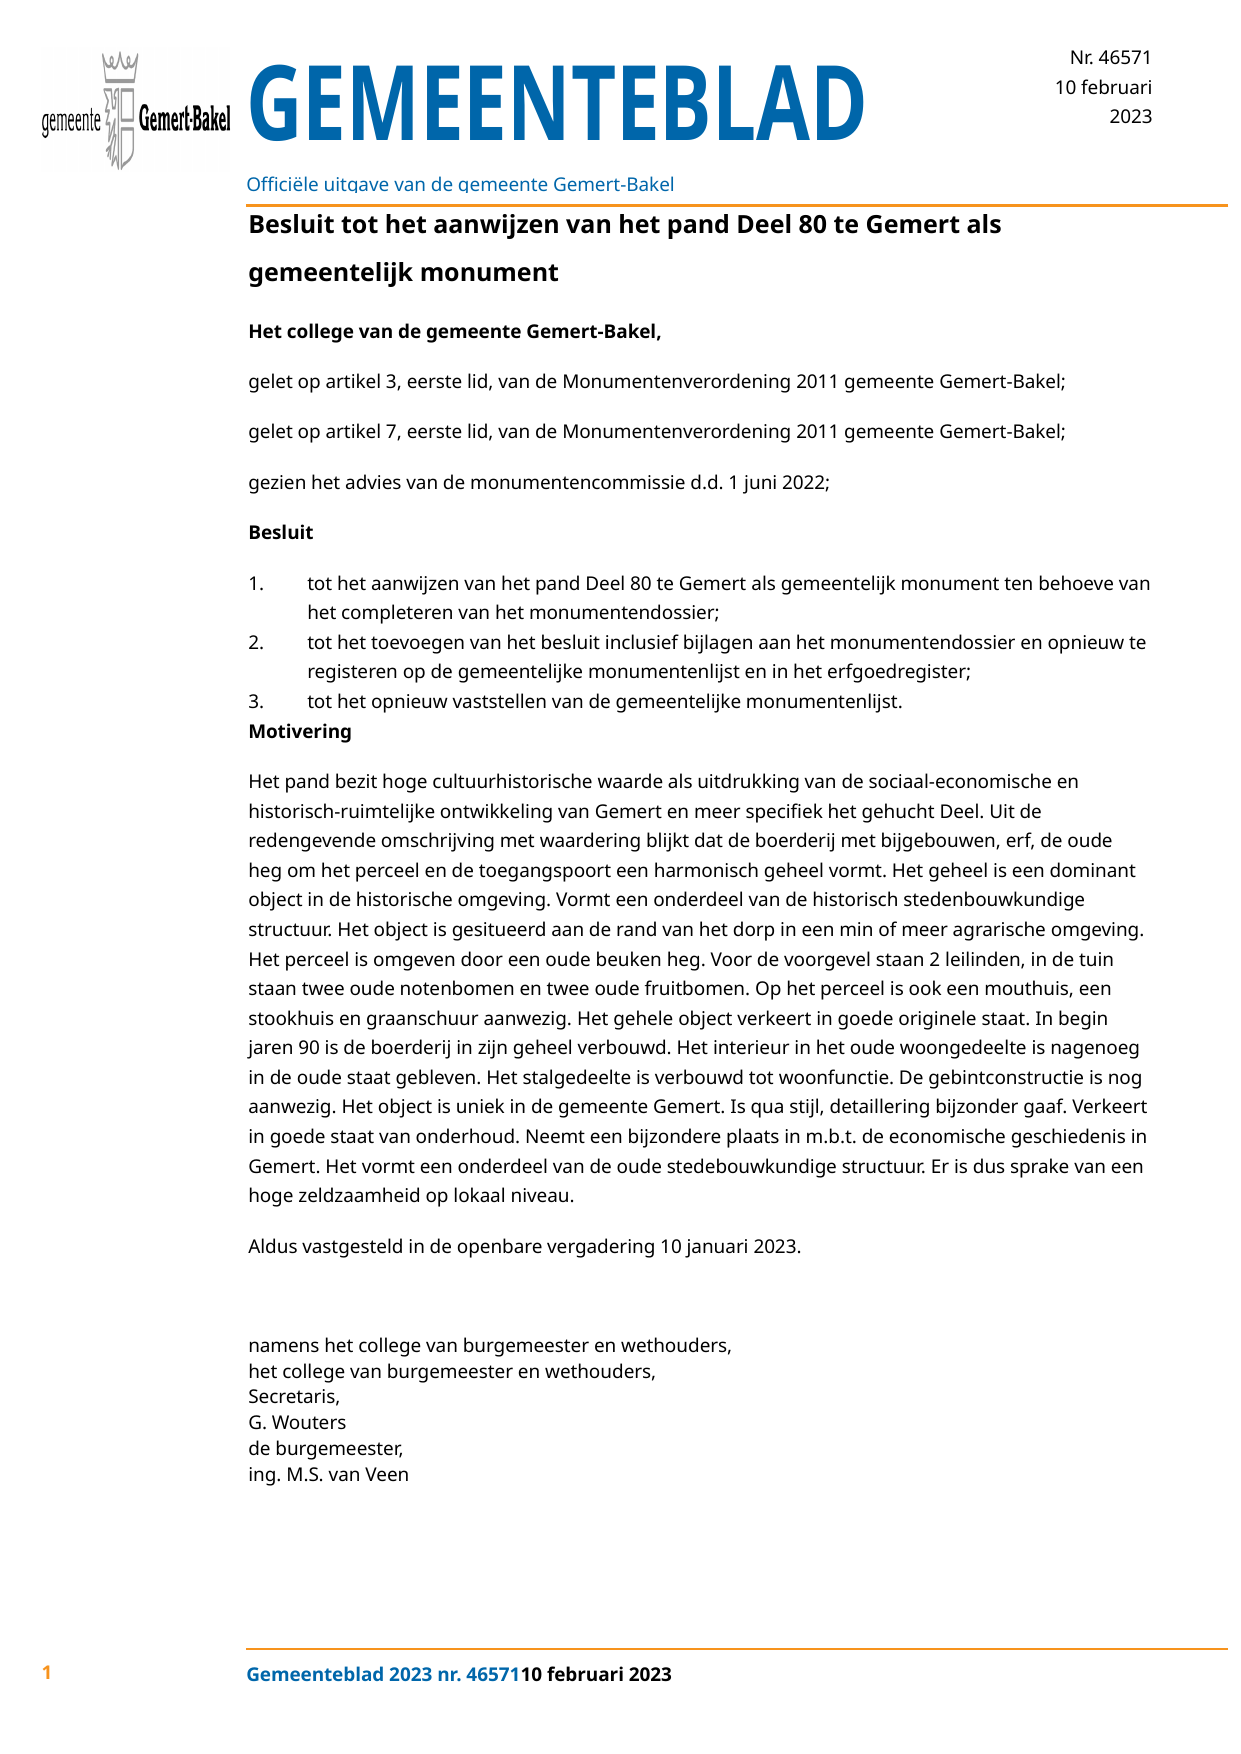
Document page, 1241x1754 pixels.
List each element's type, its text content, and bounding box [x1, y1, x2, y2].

list tot het toevoegen van het besluit inclusief bijlagen aan het monumentendossier en opnieuw te registeren op de gemeentelijke monumentenlijst en in het erfgoedregister; [248, 629, 1152, 684]
text namens het college van burgemeester en wethouders, [248, 1332, 1152, 1358]
text G. Wouters [248, 1409, 1152, 1435]
text Besluit tot het aanwijzen van het pand Deel 80 te Gemert als gemeentelijk monument [248, 207, 1152, 288]
text Motivering [248, 718, 1152, 744]
text Besluit [248, 519, 1152, 545]
text de burgemeester, [248, 1435, 1152, 1461]
text Aldus vastgesteld in de openbare vergadering 10 januari 2023. [248, 1233, 1152, 1259]
text gezien het advies van de monumentencommissie d.d. 1 juni 2022; [248, 469, 1152, 495]
picture [41, 47, 231, 172]
list tot het aanwijzen van het pand Deel 80 te Gemert als gemeentelijk monument ten behoeve van het completeren van het monumentendossier; [248, 570, 1152, 625]
text het college van burgemeester en wethouders, [248, 1358, 1152, 1384]
text gelet op artikel 7, eerste lid, van de Monumentenverordening 2011 gemeente Gemert-Bakel; [248, 419, 1152, 444]
text Het pand bezit hoge cultuurhistorische waarde als uitdrukking van de sociaal-economische en historisch-ruimtelijke ontwikkeling van Gemert en meer specifiek het gehucht Deel. Uit de redengevende omschrijving met waardering blijkt dat de boerderij met bijgebouwen, erf, de oude heg om het perceel en de toegangspoort een harmonisch geheel vormt. Het geheel is een dominant object in de historische omgeving. Vormt een onderdeel van de historisch stedenbouwkundige structuur. Het object is gesitueerd aan de rand van het dorp in een min of meer agrarische omgeving. Het perceel is omgeven door een oude beuken heg. Voor de voorgevel staan 2 leilinden, in de tuin staan twee oude notenbomen en twee oude fruitbomen. Op het perceel is ook een mouthuis, een stookhuis en graanschuur aanwezig. Het gehele object verkeert in goede originele staat. In begin jaren 90 is de boerderij in zijn geheel verbouwd. Het interieur in het oude woongedeelte is nagenoeg in de oude staat gebleven. Het stalgedeelte is verbouwd tot woonfunctie. De gebintconstructie is nog aanwezig. Het object is uniek in de gemeente Gemert. Is qua stijl, detaillering bijzonder gaaf. Verkeert in goede staat van onderhoud. Neemt een bijzondere plaats in m.b.t. de economische geschiedenis in Gemert. Het vormt een onderdeel van de oude stedebouwkundige structuur. Er is dus sprake van een hoge zeldzaamheid op lokaal niveau. [248, 768, 1152, 1208]
list tot het opnieuw vaststellen van de gemeentelijke monumentenlijst. [248, 688, 1152, 714]
text gelet op artikel 3, eerste lid, van de Monumentenverordening 2011 gemeente Gemert-Bakel; [248, 368, 1152, 394]
text ing. M.S. van Veen [248, 1461, 1152, 1487]
text Het college van de gemeente Gemert-Bakel, [248, 318, 1152, 344]
text Secretaris, [248, 1384, 1152, 1409]
